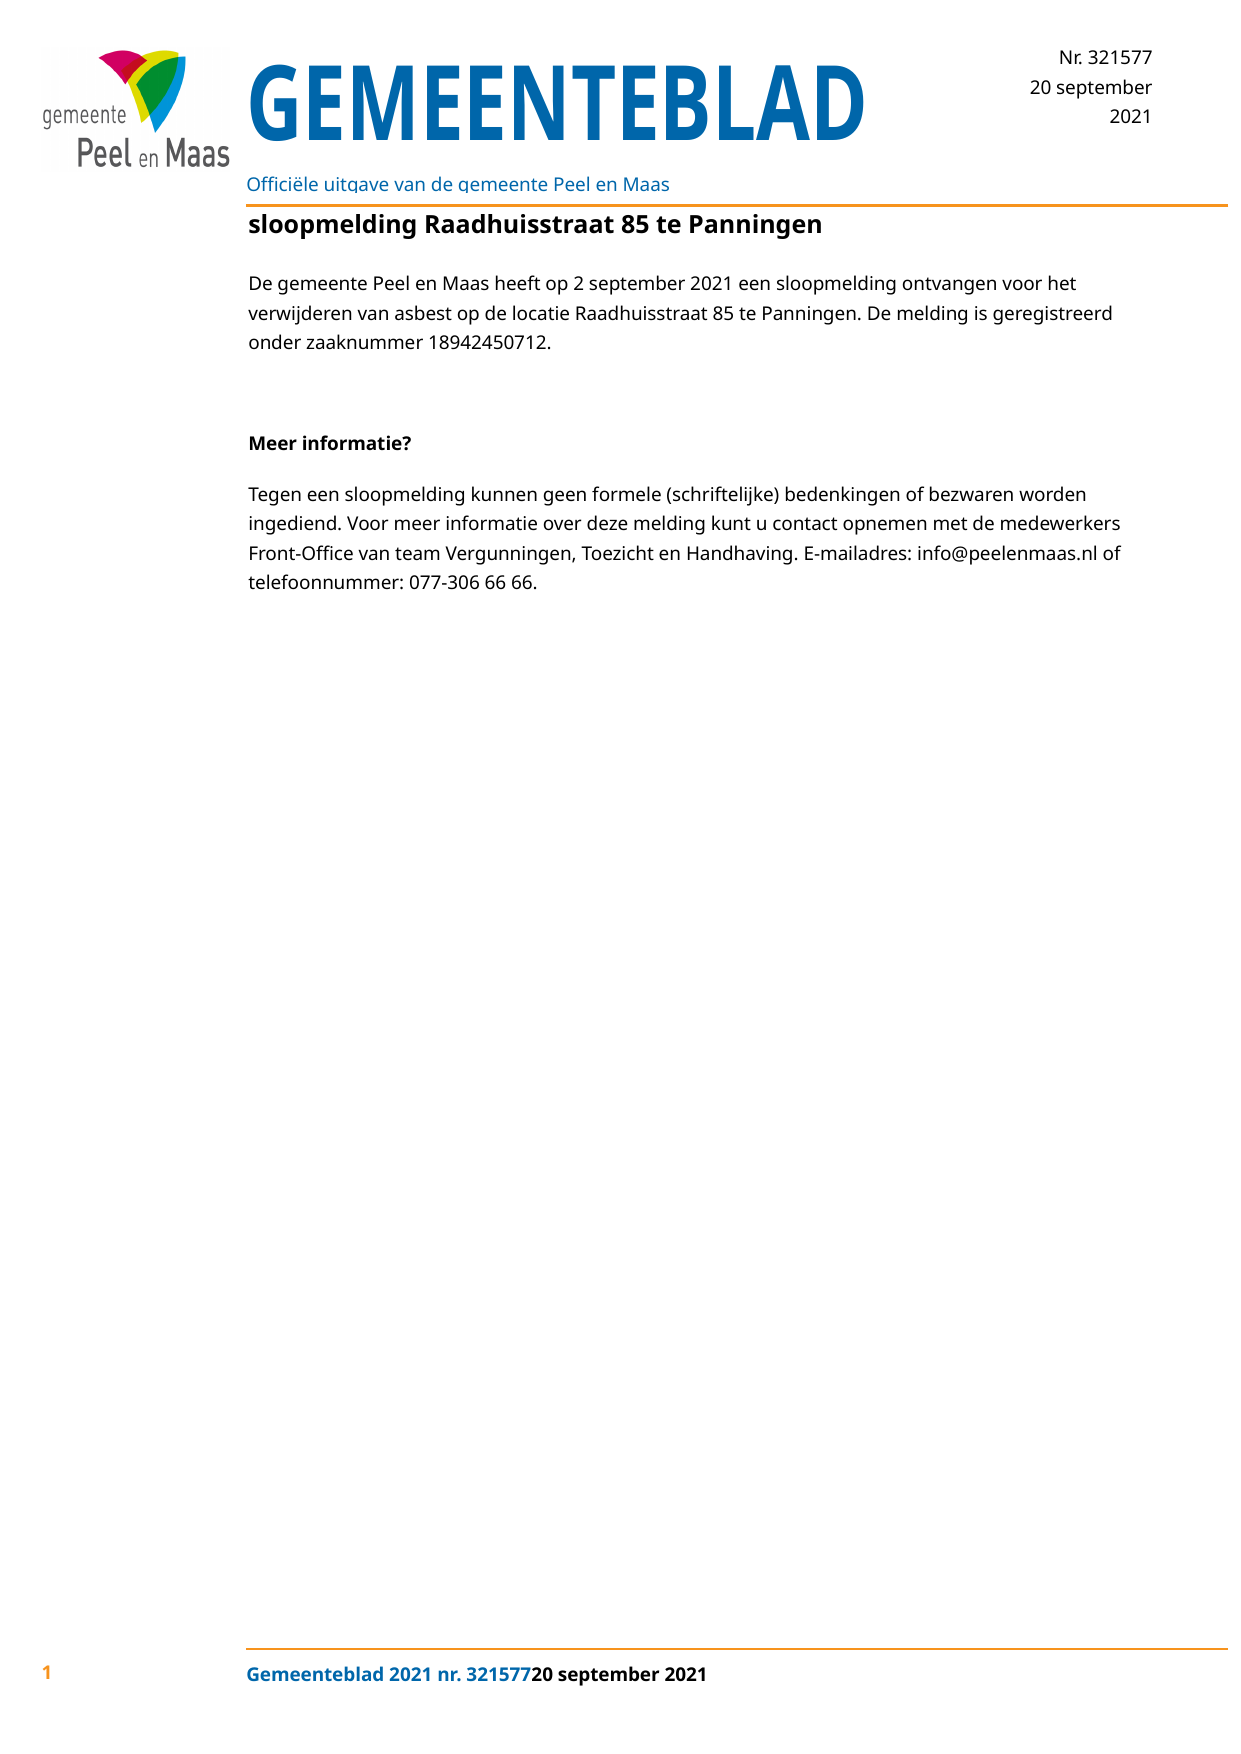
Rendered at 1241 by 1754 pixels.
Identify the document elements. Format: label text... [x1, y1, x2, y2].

picture [41, 47, 231, 172]
text sloopmelding Raadhuisstraat 85 te Panningen [248, 207, 1152, 241]
text Tegen een sloopmelding kunnen geen formele (schriftelijke) bedenkingen of bezwaren worden ingediend. Voor meer informatie over deze melding kunt u contact opnemen met de medewerkers Front-Office van team Vergunningen, Toezicht en Handhaving. E-mailadres: info@peelenmaas.nl of telefoonnummer: 077-306 66 66. [248, 481, 1152, 595]
text Meer informatie? [248, 430, 1152, 456]
text De gemeente Peel en Maas heeft op 2 september 2021 een sloopmelding ontvangen voor het verwijderen van asbest op de locatie Raadhuisstraat 85 te Panningen. De melding is geregistreerd onder zaaknummer 18942450712. [248, 270, 1152, 355]
